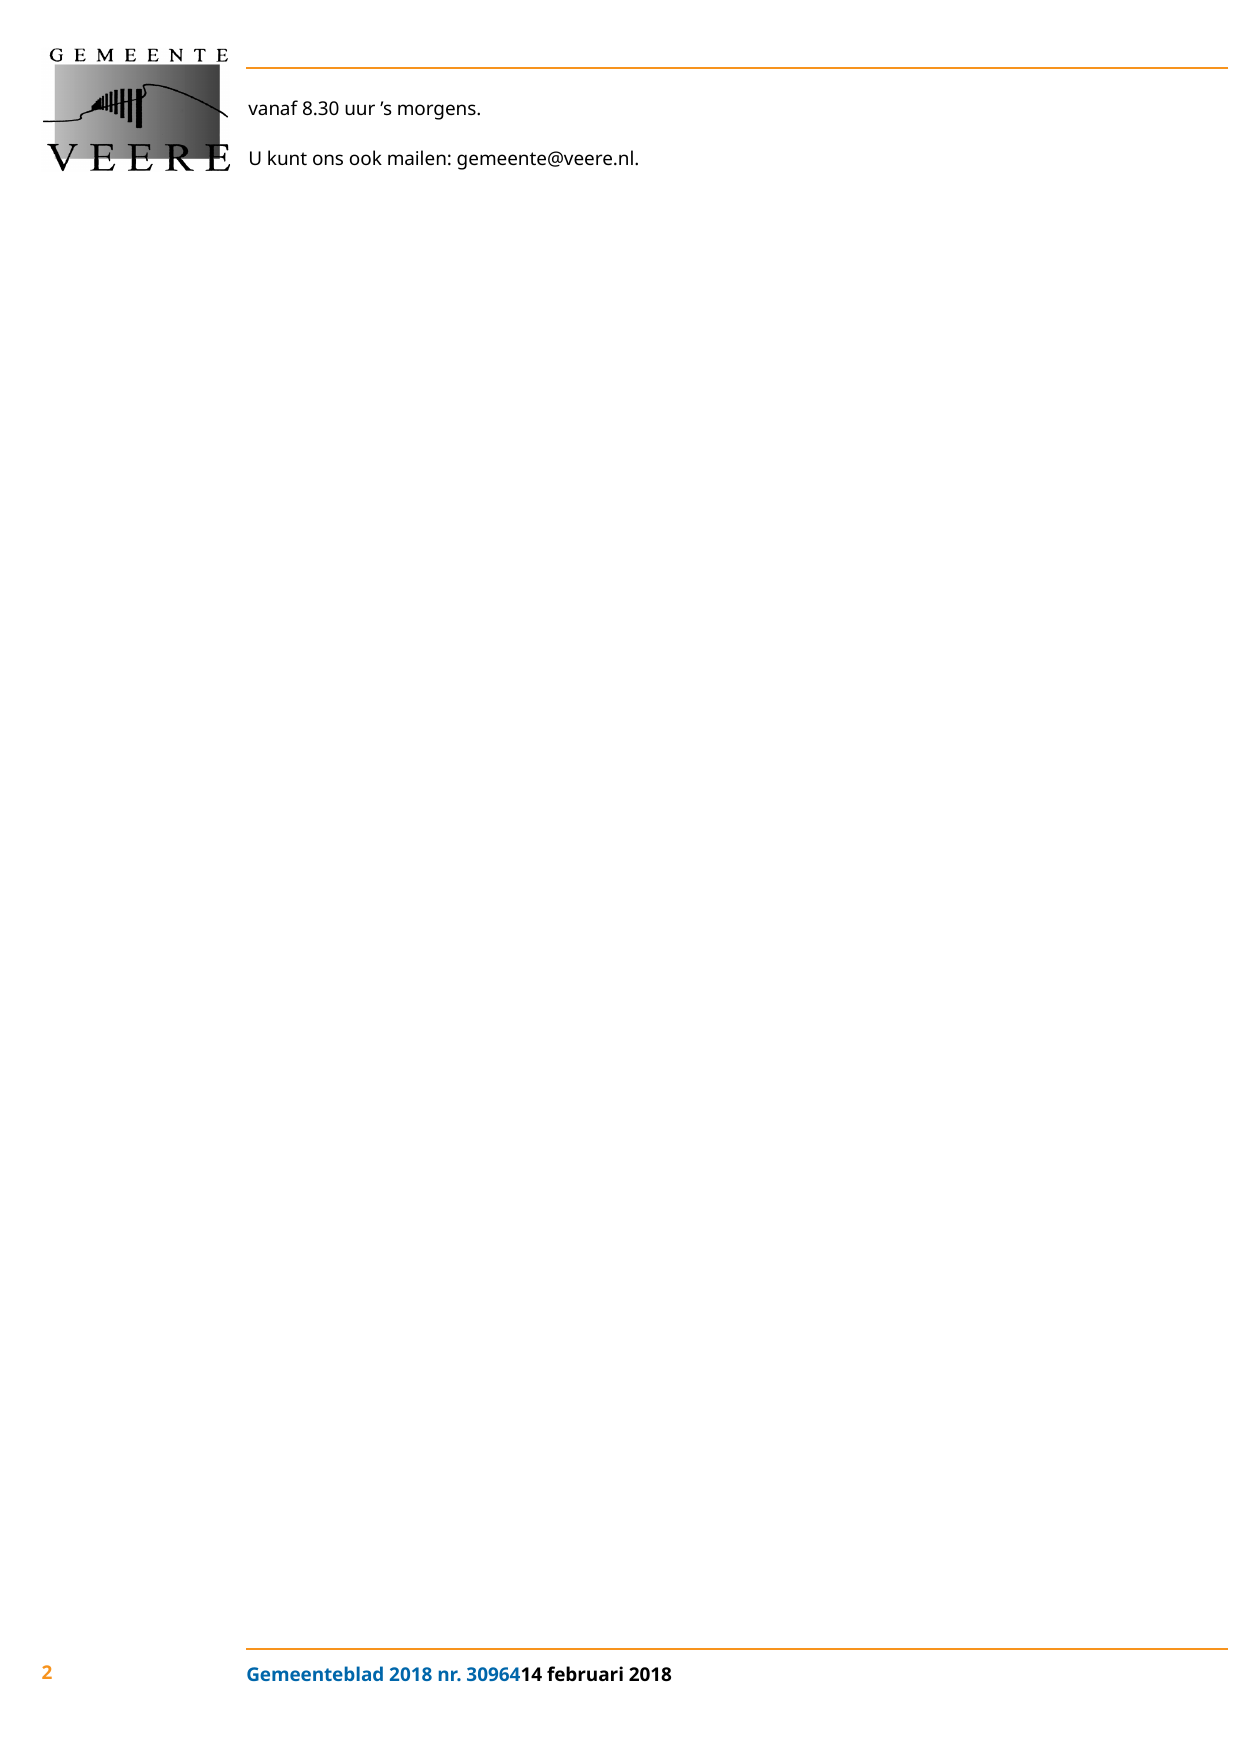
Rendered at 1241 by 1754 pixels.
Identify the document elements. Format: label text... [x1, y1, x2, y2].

picture [41, 47, 231, 172]
text vanaf 8.30 uur ’s morgens. [248, 95, 1152, 121]
text U kunt ons ook mailen: gemeente@veere.nl. [248, 145, 1152, 171]
